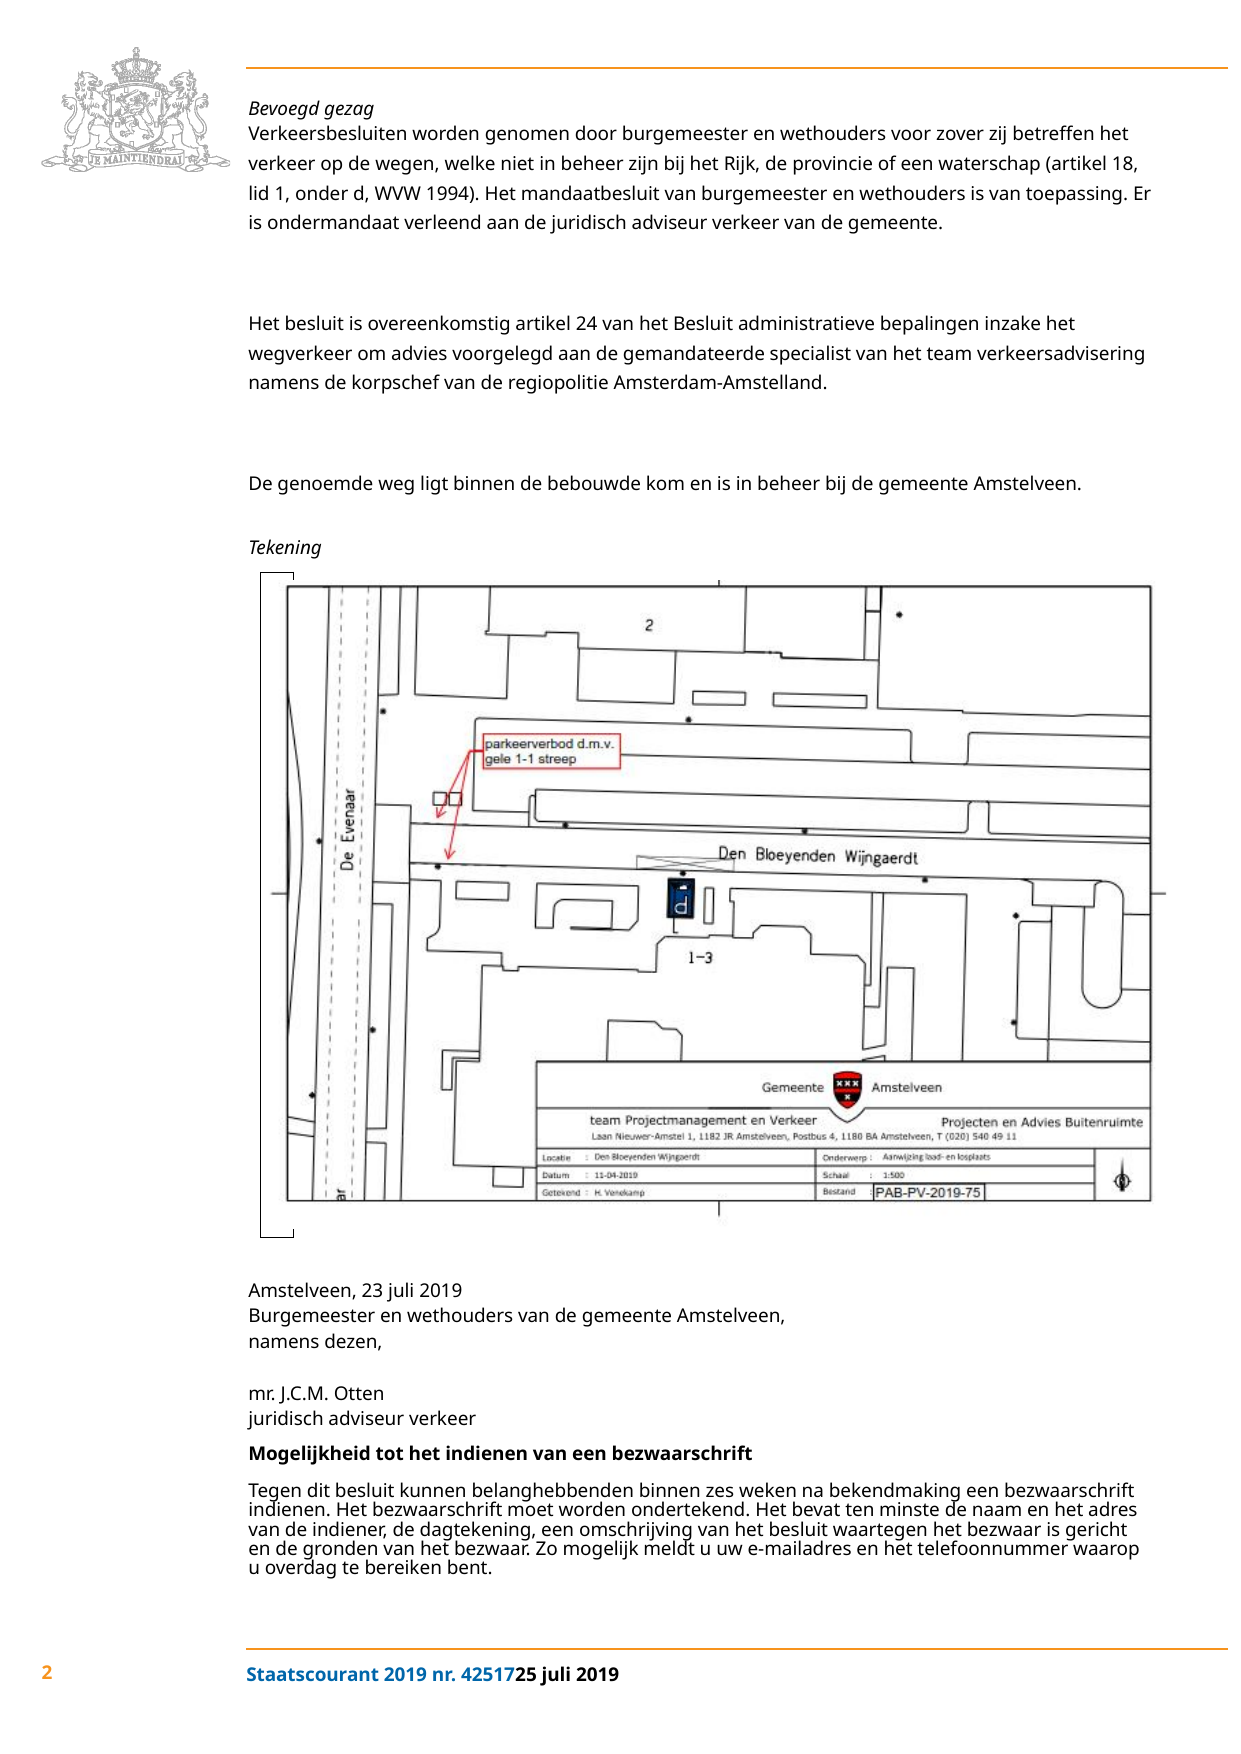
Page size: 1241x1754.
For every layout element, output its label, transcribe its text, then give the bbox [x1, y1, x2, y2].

text Tegen dit besluit kunnen belanghebbenden binnen zes weken na bekendmaking een bezwaarschrift indienen. Het bezwaarschrift moet worden ondertekend. Het bevat ten minste de naam en het adres van de indiener, de dagtekening, een omschrijving van het besluit waartegen het bezwaar is gericht en de gronden van het bezwaar. Zo mogelijk meldt u uw e-mailadres en het telefoonnummer waarop u overdag te bereiken bent. [248, 1482, 1152, 1578]
text Mogelijkheid tot het indienen van een bezwaarschrift [248, 1445, 1152, 1464]
text juridisch adviseur verkeer [248, 1406, 1152, 1431]
text Het besluit is overeenkomstig artikel 24 van het Besluit administratieve bepalingen inzake het wegverkeer om advies voorgelegd aan de gemandateerde specialist van het team verkeersadvisering namens de korpschef van de regiopolitie Amsterdam-Amstelland. [248, 310, 1152, 395]
text De genoemde weg ligt binnen de bebouwde kom en is in beheer bij de gemeente Amstelveen. [248, 470, 1152, 496]
text mr. J.C.M. Otten [248, 1380, 1152, 1406]
picture [41, 47, 231, 172]
text namens dezen, [248, 1328, 1152, 1354]
text Amstelveen, 23 juli 2019 [248, 1277, 1152, 1303]
text Tekening [248, 534, 1152, 560]
text Verkeersbesluiten worden genomen door burgemeester en wethouders voor zover zij betreffen het verkeer op de wegen, welke niet in beheer zijn bij het Rijk, de provincie of een waterschap (artikel 18, lid 1, onder d, WVW 1994). Het mandaatbesluit van burgemeester en wethouders is van toepassing. Er is ondermandaat verleend aan de juridisch adviseur verkeer van de gemeente. [248, 121, 1152, 235]
text Bevoegd gezag [248, 95, 1152, 121]
text Burgemeester en wethouders van de gemeente Amstelveen, [248, 1303, 1152, 1328]
picture [268, 580, 1173, 1229]
